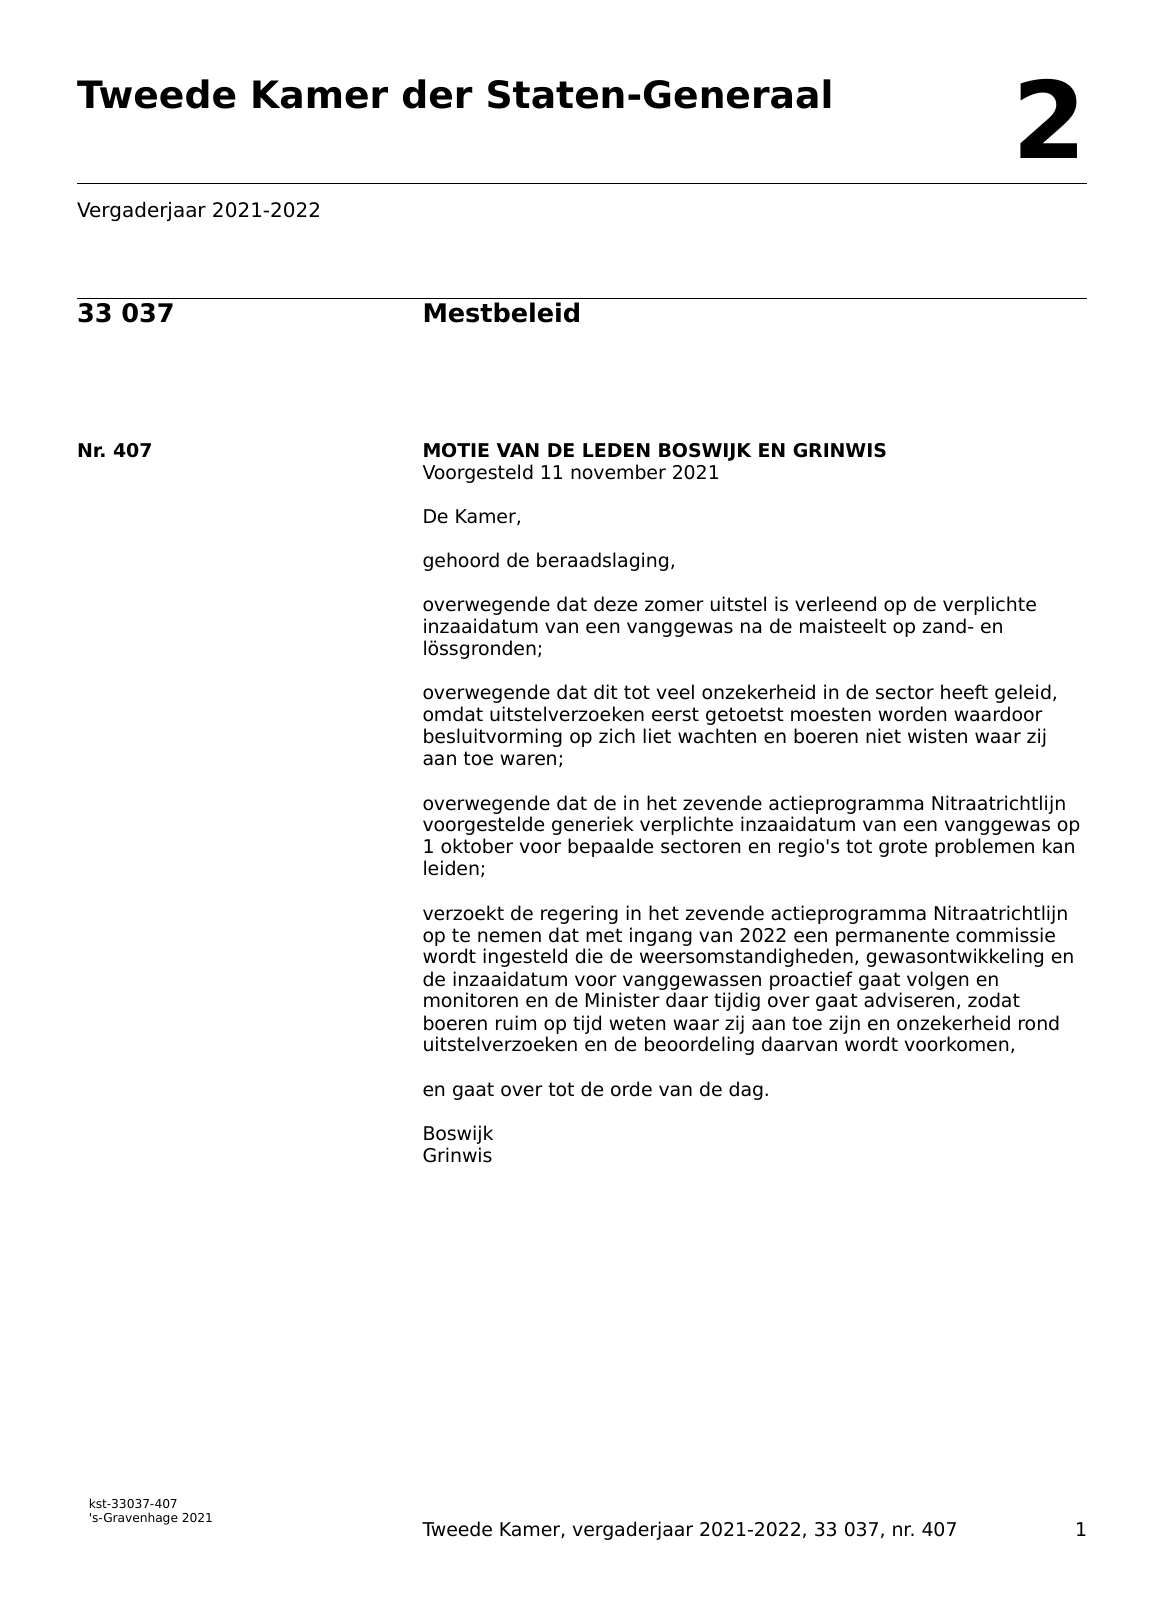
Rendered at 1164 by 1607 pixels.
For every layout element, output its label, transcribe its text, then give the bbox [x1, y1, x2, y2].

text gehoord de beraadslaging, [422, 550, 1087, 572]
text overwegende dat deze zomer uitstel is verleend op de verplichte inzaaidatum van een vanggewas na de maisteelt op zand- en lössgronden; [422, 594, 1087, 660]
text kst-33037-407 [88, 1497, 323, 1511]
text Grinwis [422, 1145, 1087, 1167]
text overwegende dat de in het zevende actieprogramma Nitraatrichtlijn voorgestelde generiek verplichte inzaaidatum van een vanggewas op 1 oktober voor bepaalde sectoren en regio's tot grote problemen kan leiden; [422, 792, 1087, 880]
text en gaat over tot de orde van de dag. [422, 1078, 1087, 1101]
subtitle 33 037 Mestbeleid [77, 299, 1087, 329]
table_header Tweede Kamer der Staten-Generaal [77, 59, 886, 183]
text 's-Gravenhage 2021 [88, 1511, 323, 1525]
table_cell Vergaderjaar 2021-2022 [77, 184, 1087, 298]
text overwegende dat dit tot veel onzekerheid in de sector heeft geleid, omdat uitstelverzoeken eerst getoetst moesten worden waardoor besluitvorming op zich liet wachten en boeren niet wisten waar zij aan toe waren; [422, 682, 1087, 770]
text Voorgesteld 11 november 2021 [422, 462, 1087, 484]
text De Kamer, [422, 506, 1087, 528]
table_header 2 [886, 59, 1087, 183]
text Boswijk [422, 1123, 1087, 1145]
text verzoekt de regering in het zevende actieprogramma Nitraatrichtlijn op te nemen dat met ingang van 2022 een permanente commissie wordt ingesteld die de weersomstandigheden, gewasontwikkeling en de inzaaidatum voor vanggewassen proactief gaat volgen en monitoren en de Minister daar tijdig over gaat adviseren, zodat boeren ruim op tijd weten waar zij aan toe zijn en onzekerheid rond uitstelverzoeken en de beoordeling daarvan wordt voorkomen, [422, 902, 1087, 1056]
subtitle Nr. 407 MOTIE VAN DE LEDEN BOSWIJK EN GRINWIS [77, 440, 1087, 462]
